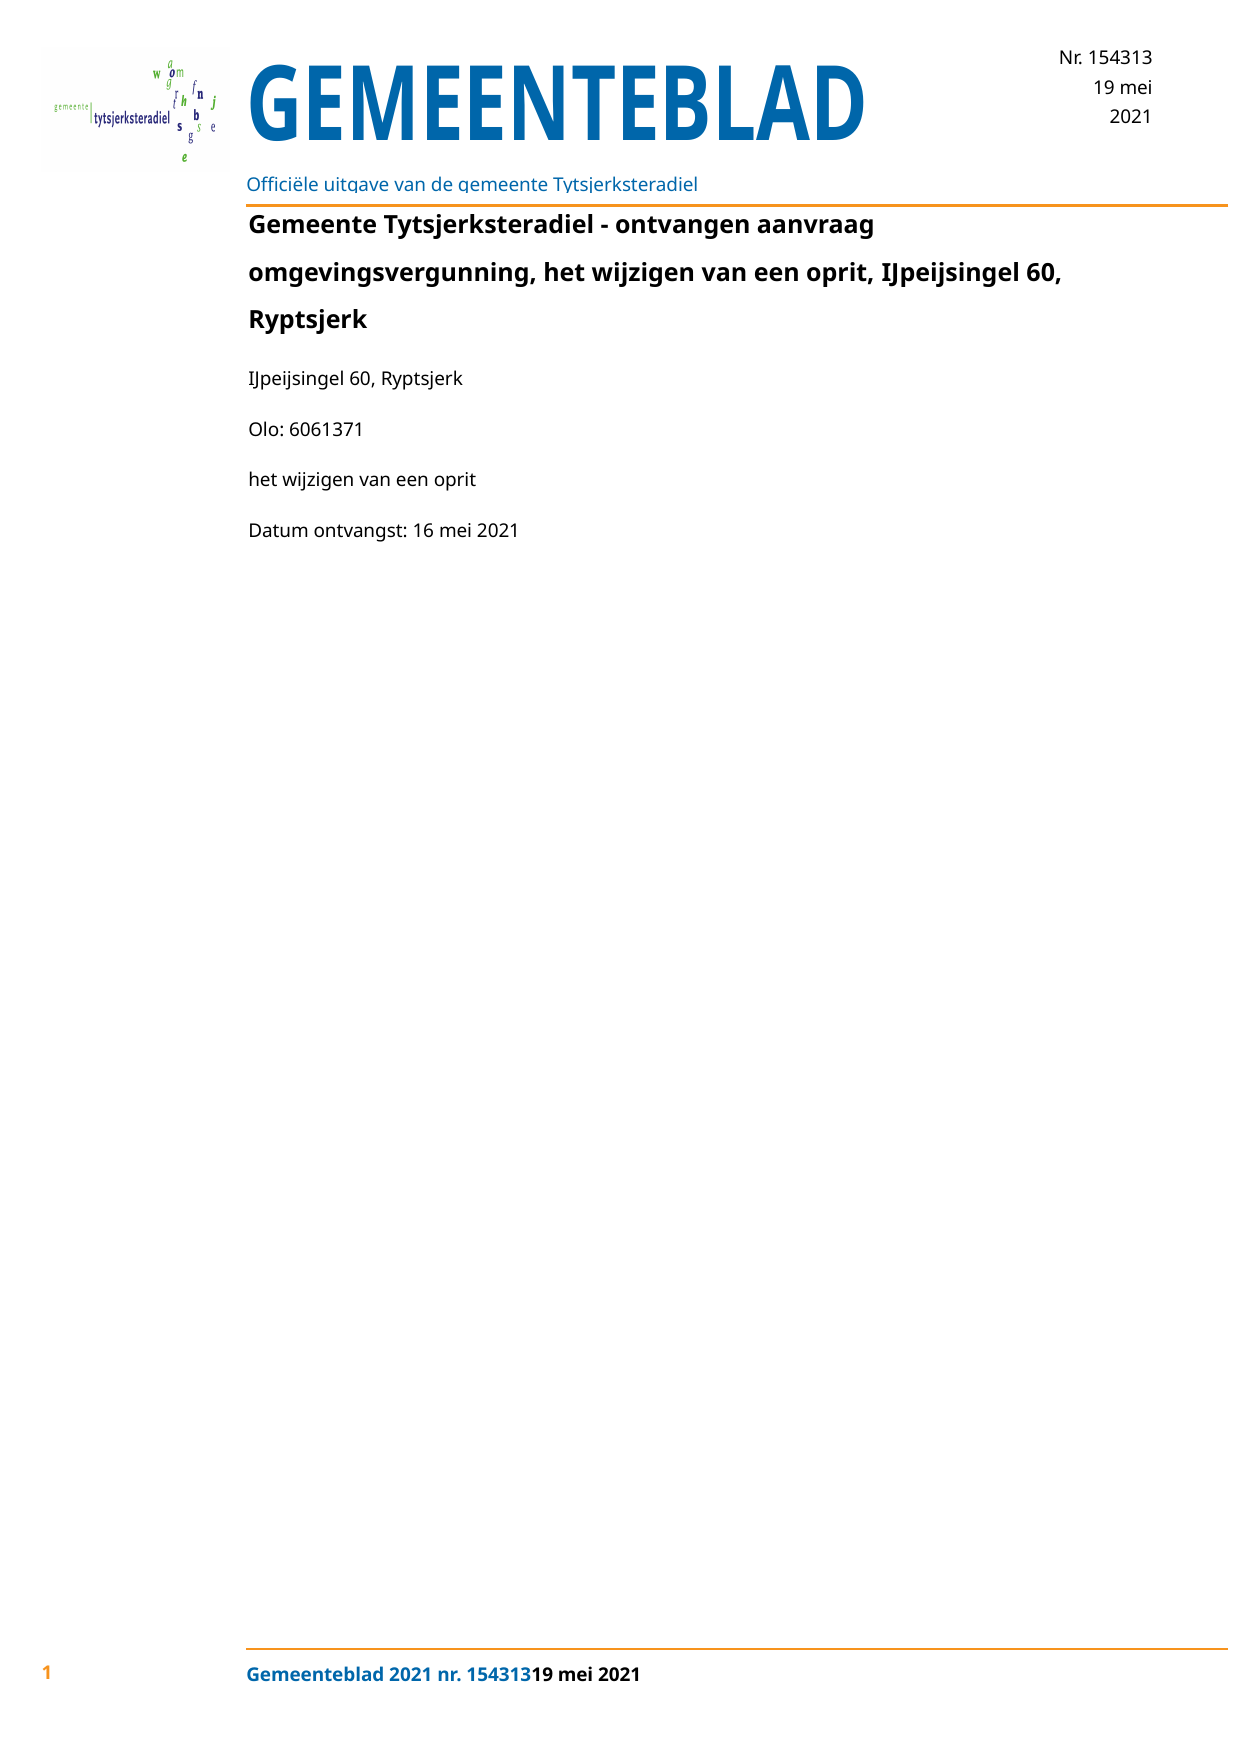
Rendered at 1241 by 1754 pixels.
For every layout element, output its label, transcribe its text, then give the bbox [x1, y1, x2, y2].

text Olo: 6061371 [248, 416, 1152, 442]
text Datum ontvangst: 16 mei 2021 [248, 517, 1152, 542]
picture [41, 47, 231, 172]
text Gemeente Tytsjerksteradiel - ontvangen aanvraag omgevingsvergunning, het wijzigen van een oprit, IJpeijsingel 60, Ryptsjerk [248, 207, 1152, 336]
text IJpeijsingel 60, Ryptsjerk [248, 366, 1152, 391]
text het wijzigen van een oprit [248, 466, 1152, 492]
